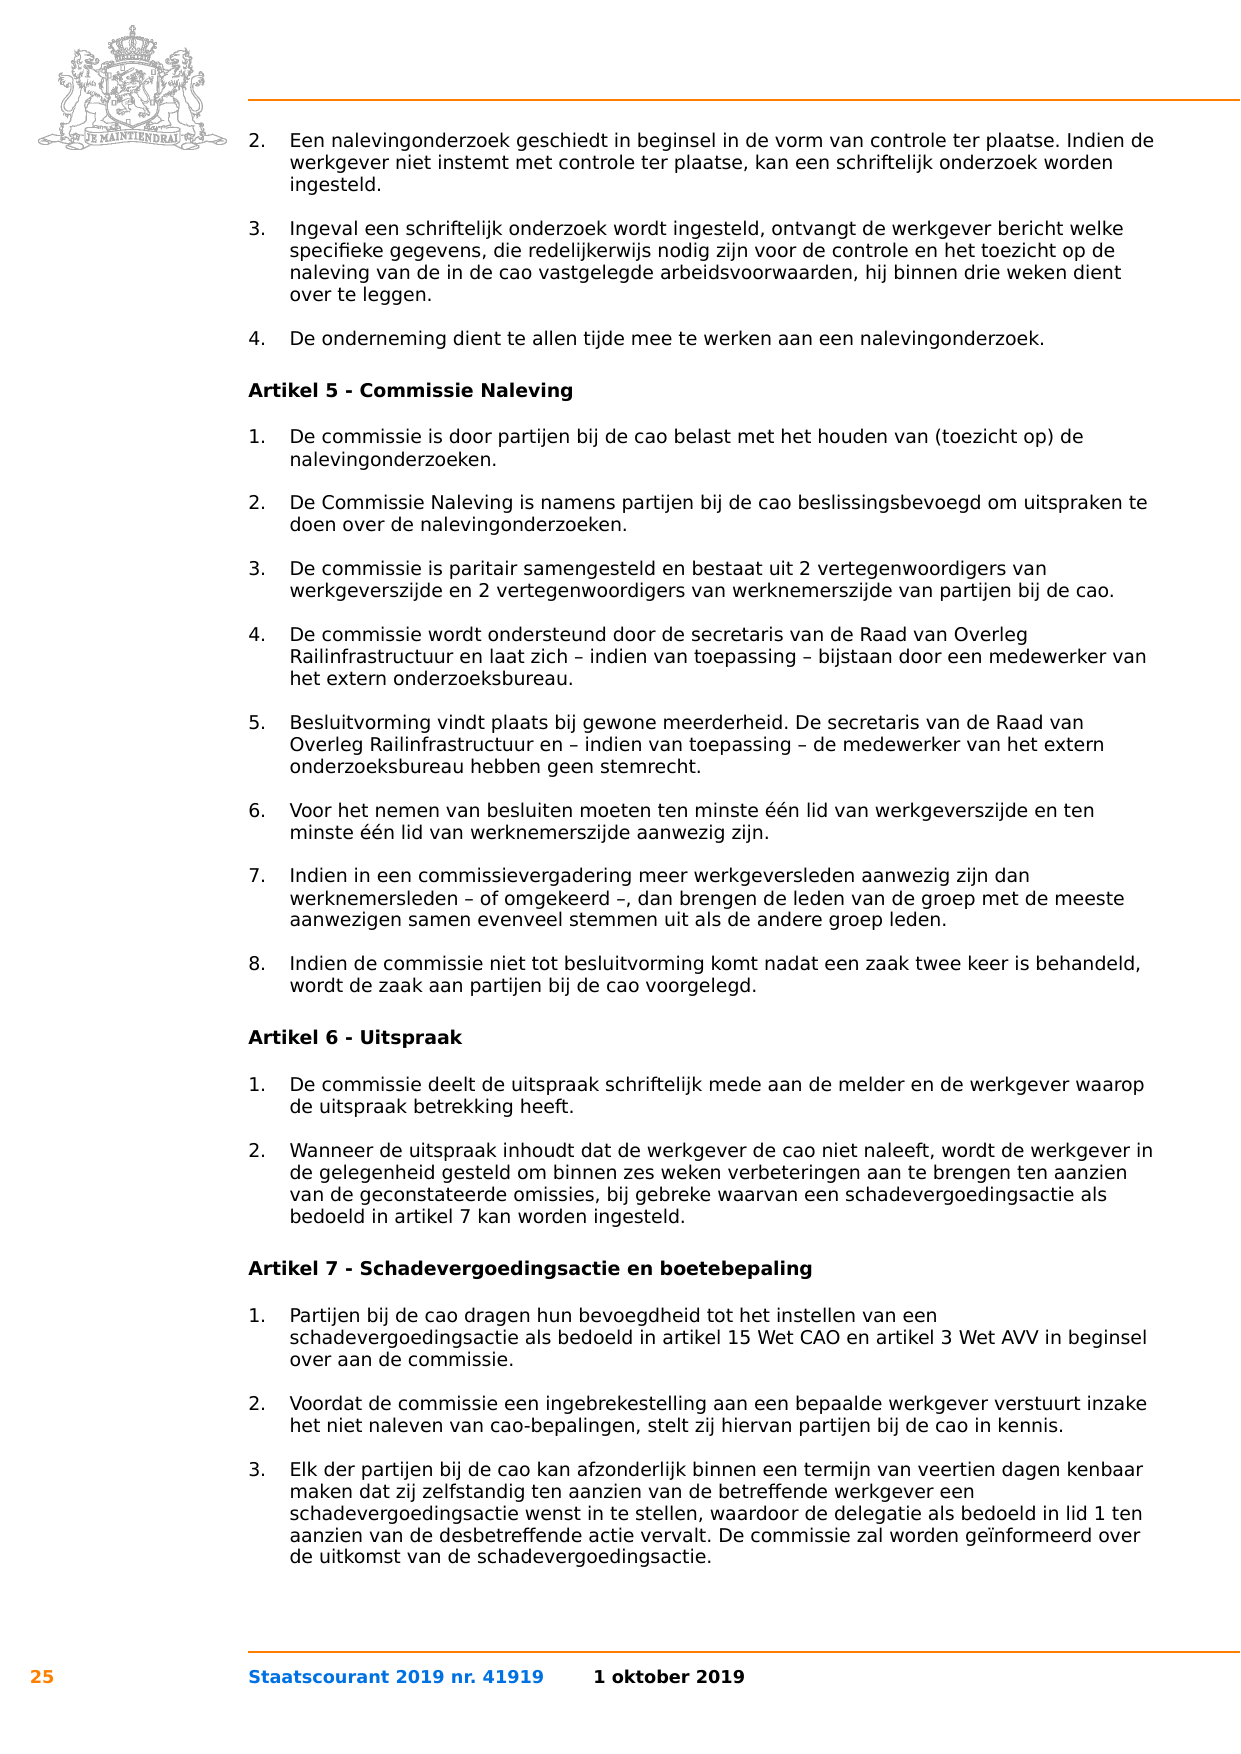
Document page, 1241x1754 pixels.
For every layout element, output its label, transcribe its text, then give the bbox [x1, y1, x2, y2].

picture [38, 25, 227, 150]
subtitle Artikel 7 - Schadevergoedingsactie en boetebepaling [248, 1258, 1163, 1280]
text 1. Partijen bij de cao dragen hun bevoegdheid tot het instellen van een schadevergoedingsactie als bedoeld in artikel 15 Wet CAO en artikel 3 Wet AVV in beginsel over aan de commissie. [248, 1305, 1163, 1371]
text 4. De commissie wordt ondersteund door de secretaris van de Raad van Overleg Railinfrastructuur en laat zich – indien van toepassing – bijstaan door een medewerker van het extern onderzoeksbureau. [248, 624, 1163, 690]
text 2. Wanneer de uitspraak inhoudt dat de werkgever de cao niet naleeft, wordt de werkgever in de gelegenheid gesteld om binnen zes weken verbeteringen aan te brengen ten aanzien van de geconstateerde omissies, bij gebreke waarvan een schadevergoedingsactie als bedoeld in artikel 7 kan worden ingesteld. [248, 1140, 1163, 1228]
text 3. Elk der partijen bij de cao kan afzonderlijk binnen een termijn van veertien dagen kenbaar maken dat zij zelfstandig ten aanzien van de betreffende werkgever een schadevergoedingsactie wenst in te stellen, waardoor de delegatie als bedoeld in lid 1 ten aanzien van de desbetreffende actie vervalt. De commissie zal worden geïnformeerd over de uitkomst van de schadevergoedingsactie. [248, 1458, 1163, 1568]
subtitle Artikel 6 - Uitspraak [248, 1027, 1163, 1049]
text 4. De onderneming dient te allen tijde mee te werken aan een nalevingonderzoek. [248, 327, 1163, 349]
text 3. Ingeval een schriftelijk onderzoek wordt ingesteld, ontvangt de werkgever bericht welke specifieke gegevens, die redelijkerwijs nodig zijn voor de controle en het toezicht op de naleving van de in de cao vastgelegde arbeidsvoorwaarden, hij binnen drie weken dient over te leggen. [248, 218, 1163, 306]
text 6. Voor het nemen van besluiten moeten ten minste één lid van werkgeverszijde en ten minste één lid van werknemerszijde aanwezig zijn. [248, 799, 1163, 843]
text 8. Indien de commissie niet tot besluitvorming komt nadat een zaak twee keer is behandeld, wordt de zaak aan partijen bij de cao voorgelegd. [248, 953, 1163, 997]
text 1. De commissie deelt de uitspraak schriftelijk mede aan de melder en de werkgever waarop de uitspraak betrekking heeft. [248, 1074, 1163, 1118]
text 2. Een nalevingonderzoek geschiedt in beginsel in de vorm van controle ter plaatse. Indien de werkgever niet instemt met controle ter plaatse, kan een schriftelijk onderzoek worden ingesteld. [248, 130, 1163, 196]
text 2. De Commissie Naleving is namens partijen bij de cao beslissingsbevoegd om uitspraken te doen over de nalevingonderzoeken. [248, 492, 1163, 536]
subtitle Artikel 5 - Commissie Naleving [248, 379, 1163, 401]
text 2. Voordat de commissie een ingebrekestelling aan een bepaalde werkgever verstuurt inzake het niet naleven van cao-bepalingen, stelt zij hiervan partijen bij de cao in kennis. [248, 1393, 1163, 1437]
text 7. Indien in een commissievergadering meer werkgeversleden aanwezig zijn dan werknemersleden – of omgekeerd –, dan brengen de leden van de groep met de meeste aanwezigen samen evenveel stemmen uit als de andere groep leden. [248, 865, 1163, 931]
text 1. De commissie is door partijen bij de cao belast met het houden van (toezicht op) de nalevingonderzoeken. [248, 426, 1163, 470]
text 5. Besluitvorming vindt plaats bij gewone meerderheid. De secretaris van de Raad van Overleg Railinfrastructuur en – indien van toepassing – de medewerker van het extern onderzoeksbureau hebben geen stemrecht. [248, 712, 1163, 778]
text 3. De commissie is paritair samengesteld en bestaat uit 2 vertegenwoordigers van werkgeverszijde en 2 vertegenwoordigers van werknemerszijde van partijen bij de cao. [248, 558, 1163, 602]
